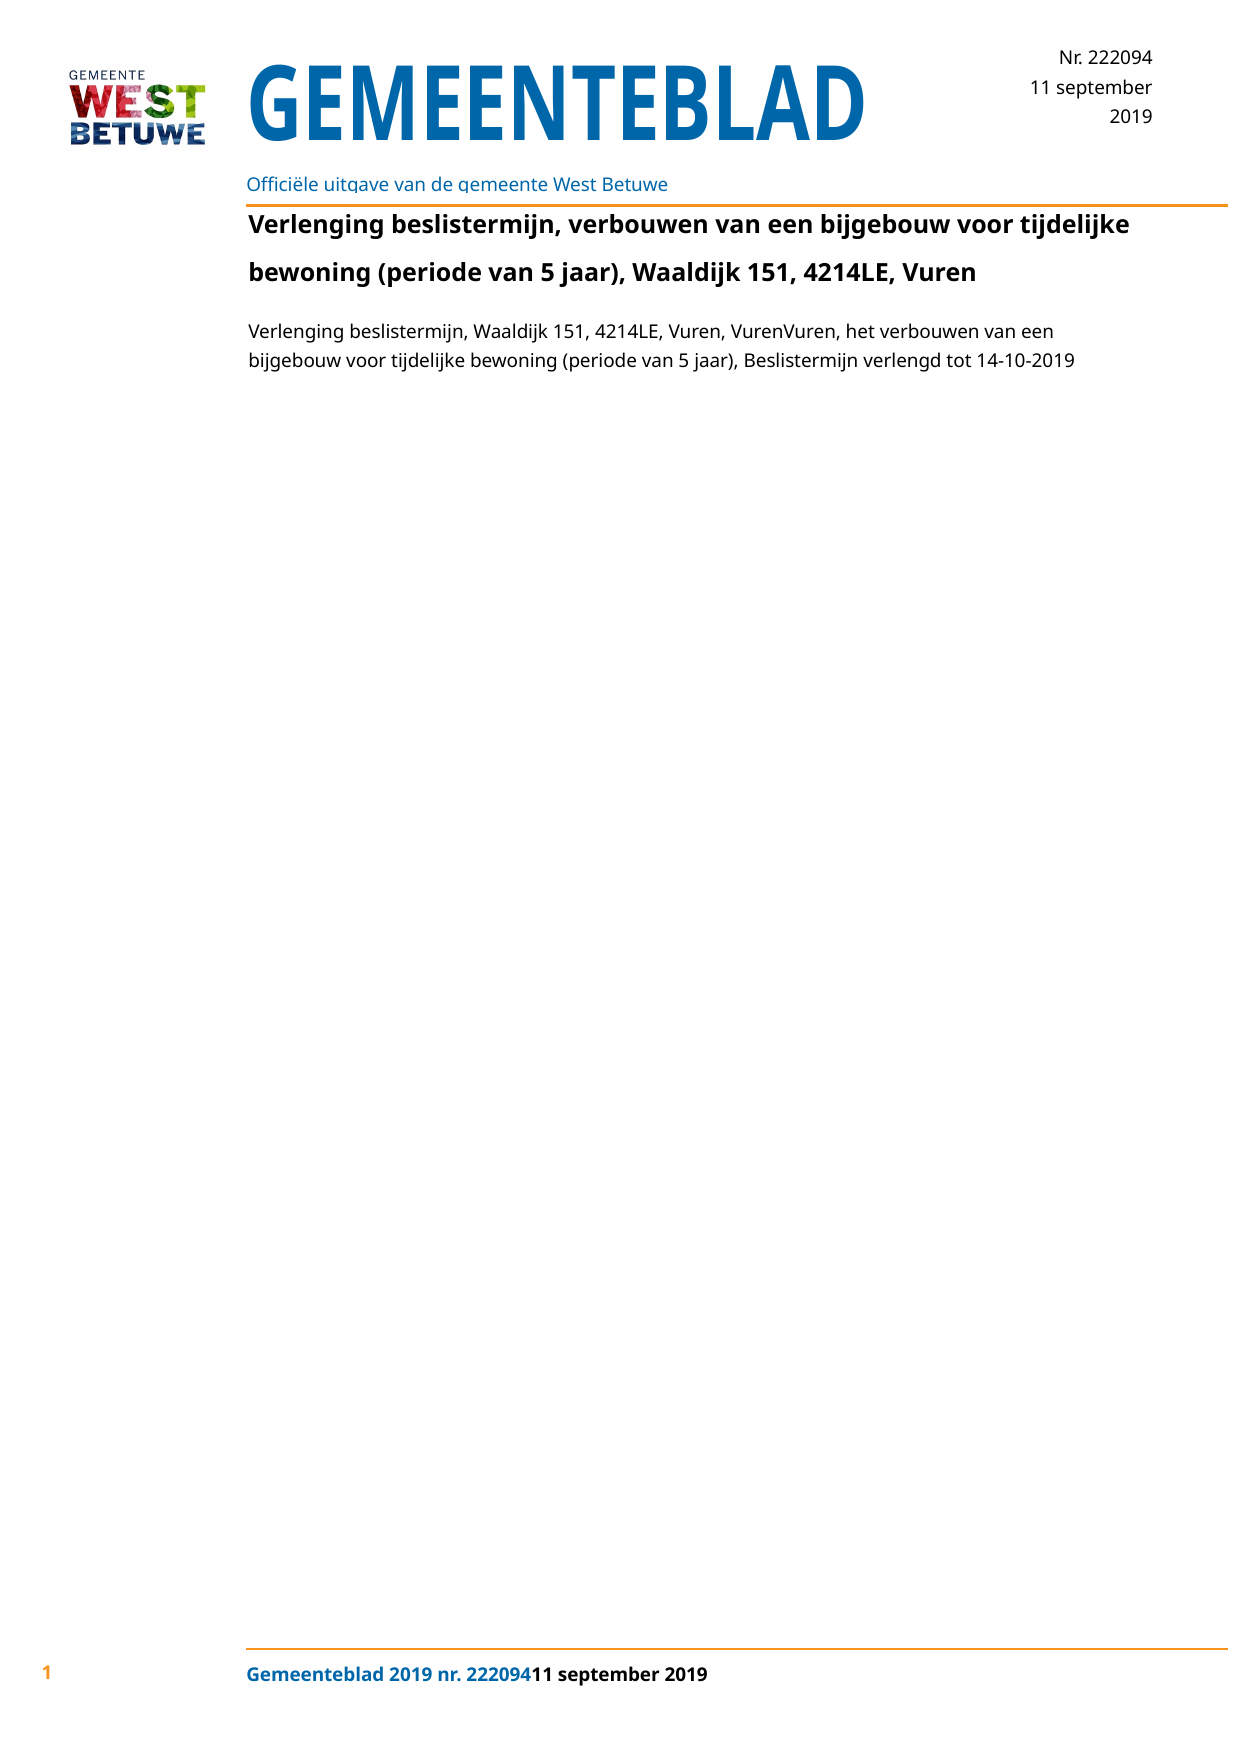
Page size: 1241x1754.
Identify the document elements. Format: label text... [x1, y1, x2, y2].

picture [41, 47, 231, 172]
text Verlenging beslistermijn, verbouwen van een bijgebouw voor tijdelijke bewoning (periode van 5 jaar), Waaldijk 151, 4214LE, Vuren [248, 207, 1152, 288]
text Verlenging beslistermijn, Waaldijk 151, 4214LE, Vuren, VurenVuren, het verbouwen van een bijgebouw voor tijdelijke bewoning (periode van 5 jaar), Beslistermijn verlengd tot 14-10-2019 [248, 318, 1152, 373]
